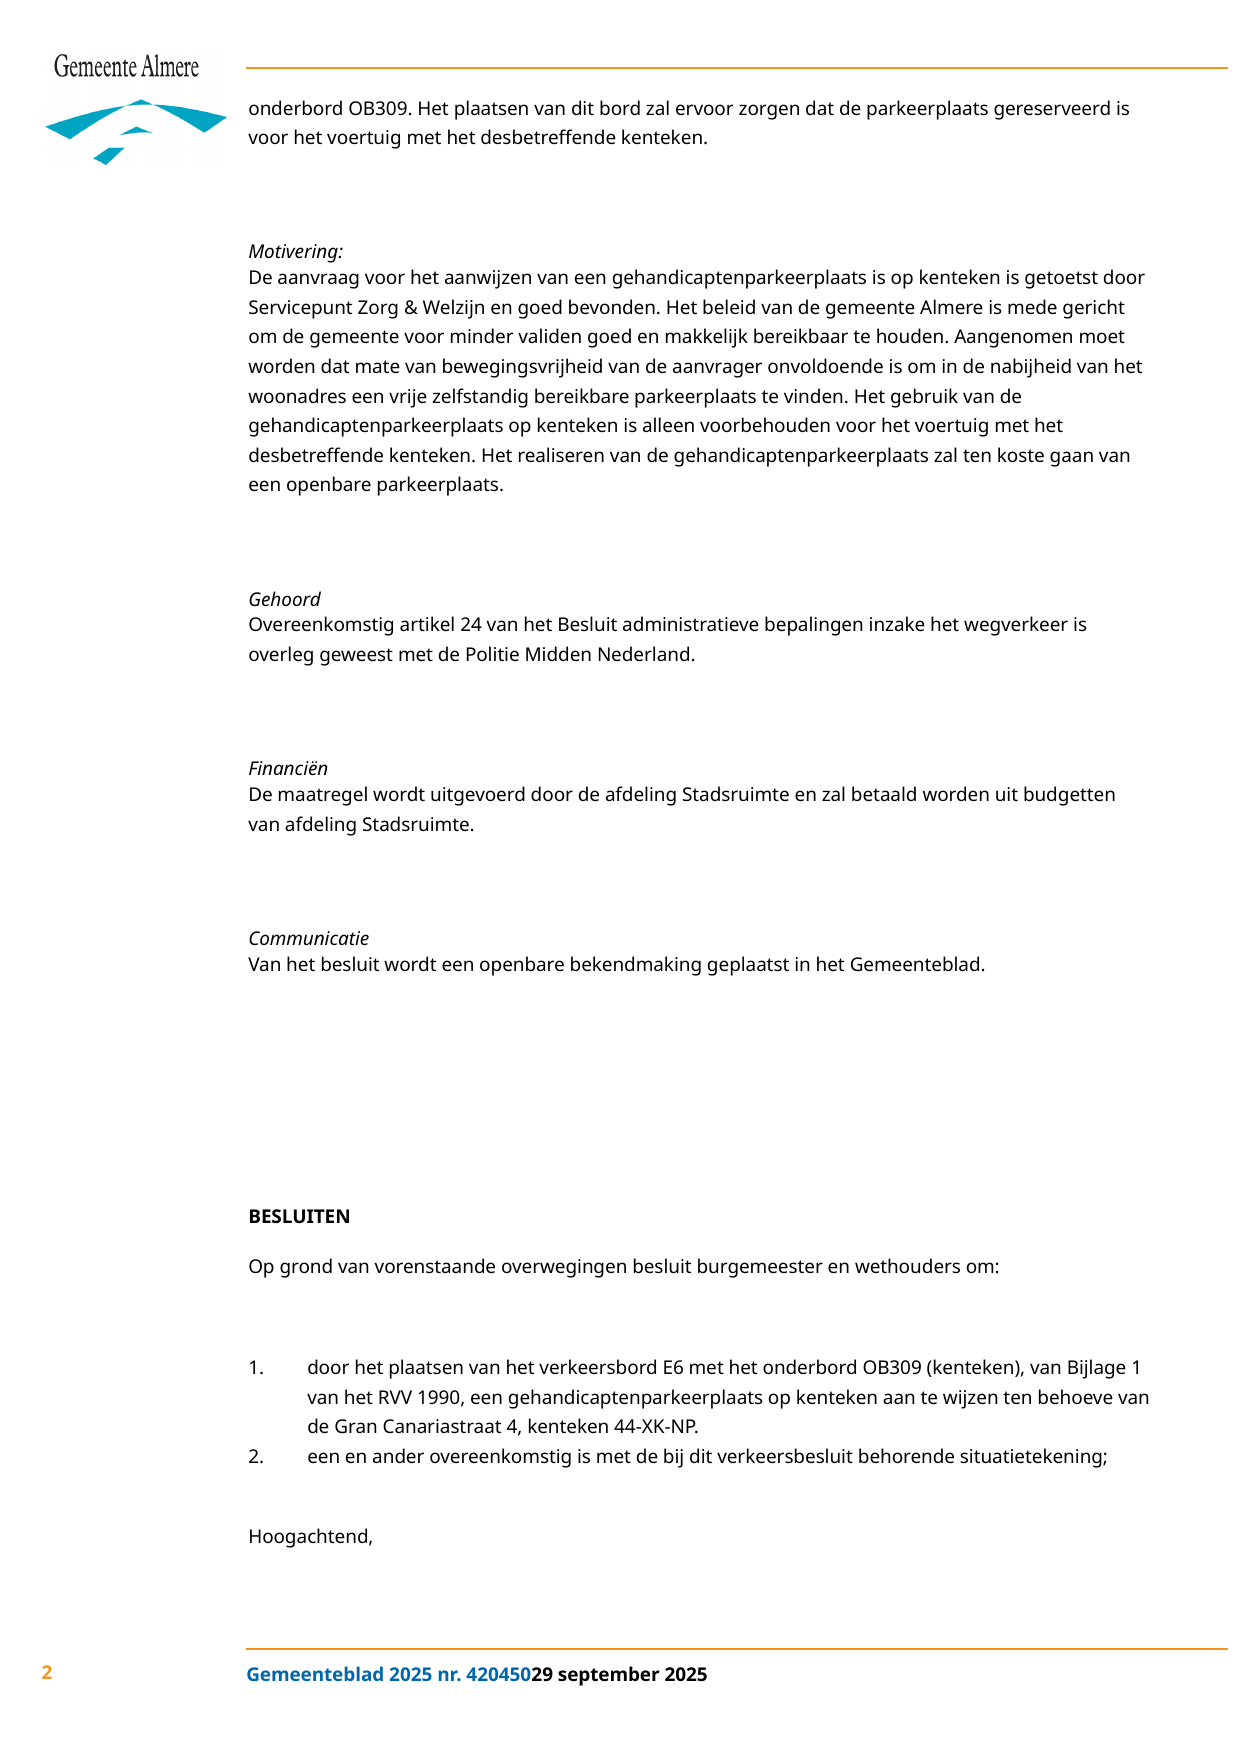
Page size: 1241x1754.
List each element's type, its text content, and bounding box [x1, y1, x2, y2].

list door het plaatsen van het verkeersbord E6 met het onderbord OB309 (kenteken), van Bijlage 1 van het RVV 1990, een gehandicaptenparkeerplaats op kenteken aan te wijzen ten behoeve van de Gran Canariastraat 4, kenteken 44-XK-NP. [248, 1354, 1152, 1439]
text Van het besluit wordt een openbare bekendmaking geplaatst in het Gemeenteblad. [248, 951, 1152, 977]
text onderbord OB309. Het plaatsen van dit bord zal ervoor zorgen dat de parkeerplaats gereserveerd is voor het voertuig met het desbetreffende kenteken. [248, 95, 1152, 150]
text Communicatie [248, 925, 1152, 951]
text Op grond van vorenstaande overwegingen besluit burgemeester en wethouders om: [248, 1253, 1152, 1279]
text Gehoord [248, 586, 1152, 612]
list een en ander overeenkomstig is met de bij dit verkeersbesluit behorende situatietekening; [248, 1443, 1152, 1469]
text Motivering: [248, 239, 1152, 264]
text De maatregel wordt uitgevoerd door de afdeling Stadsruimte en zal betaald worden uit budgetten van afdeling Stadsruimte. [248, 781, 1152, 837]
text BESLUITEN [248, 1203, 1152, 1229]
text Financiën [248, 756, 1152, 781]
text Hoogachtend, [248, 1523, 1152, 1549]
text De aanvraag voor het aanwijzen van een gehandicaptenparkeerplaats is op kenteken is getoetst door Servicepunt Zorg & Welzijn en goed bevonden. Het beleid van de gemeente Almere is mede gericht om de gemeente voor minder validen goed en makkelijk bereikbaar te houden. Aangenomen moet worden dat mate van bewegingsvrijheid van de aanvrager onvoldoende is om in de nabijheid van het woonadres een vrije zelfstandig bereikbare parkeerplaats te vinden. Het gebruik van de gehandicaptenparkeerplaats op kenteken is alleen voorbehouden voor het voertuig met het desbetreffende kenteken. Het realiseren van de gehandicaptenparkeerplaats zal ten koste gaan van een openbare parkeerplaats. [248, 264, 1152, 497]
text Overeenkomstig artikel 24 van het Besluit administratieve bepalingen inzake het wegverkeer is overleg geweest met de Politie Midden Nederland. [248, 612, 1152, 667]
picture [41, 47, 231, 172]
